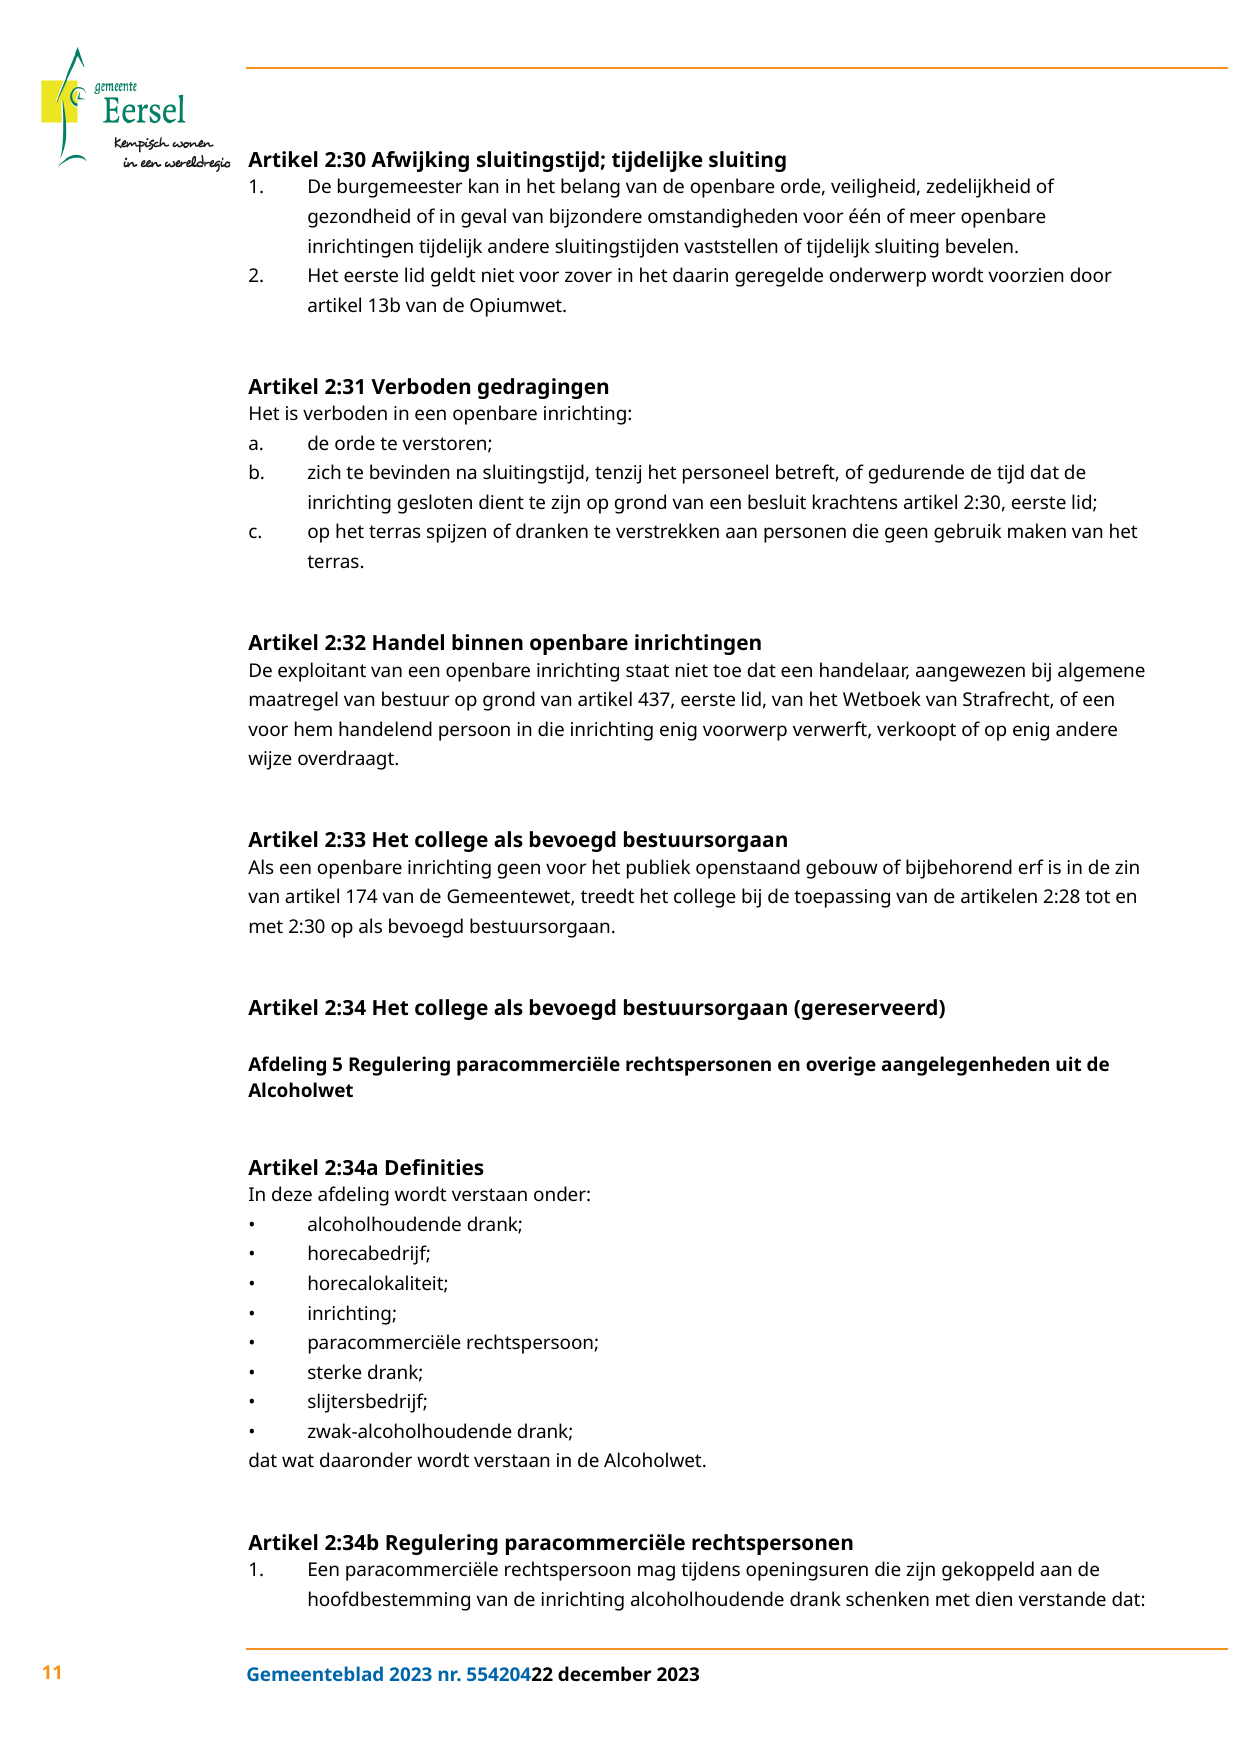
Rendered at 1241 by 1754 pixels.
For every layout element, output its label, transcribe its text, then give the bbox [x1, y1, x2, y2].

list horecabedrijf; [248, 1241, 1152, 1266]
list Het eerste lid geldt niet voor zover in het daarin geregelde onderwerp wordt voorzien door artikel 13b van de Opiumwet. [248, 262, 1152, 318]
list Een paracommerciële rechtspersoon mag tijdens openingsuren die zijn gekoppeld aan de hoofdbestemming van de inrichting alcoholhoudende drank schenken met dien verstande dat: [248, 1556, 1152, 1611]
list De burgemeester kan in het belang van de openbare orde, veiligheid, zedelijkheid of gezondheid of in geval van bijzondere omstandigheden voor één of meer openbare inrichtingen tijdelijk andere sluitingstijden vaststellen of tijdelijk sluiting bevelen. [248, 174, 1152, 258]
text Het is verboden in een openbare inrichting: [248, 400, 1152, 426]
list alcoholhoudende drank; [248, 1211, 1152, 1237]
text Als een openbare inrichting geen voor het publiek openstaand gebouw of bijbehorend erf is in de zin van artikel 174 van de Gemeentewet, treedt het college bij de toepassing van de artikelen 2:28 tot en met 2:30 op als bevoegd bestuursorgaan. [248, 854, 1152, 939]
list op het terras spijzen of dranken te verstrekken aan personen die geen gebruik maken van het terras. [248, 519, 1152, 574]
list inrichting; [248, 1300, 1152, 1326]
text In deze afdeling wordt verstaan onder: [248, 1181, 1152, 1207]
list paracommerciële rechtspersoon; [248, 1329, 1152, 1355]
list slijtersbedrijf; [248, 1388, 1152, 1414]
text Artikel 2:33 Het college als bevoegd bestuursorgaan [248, 826, 1152, 854]
text Artikel 2:32 Handel binnen openbare inrichtingen [248, 628, 1152, 657]
text Artikel 2:34b Regulering paracommerciële rechtspersonen [248, 1528, 1152, 1556]
list zwak-alcoholhoudende drank; [248, 1418, 1152, 1444]
list de orde te verstoren; [248, 430, 1152, 456]
text De exploitant van een openbare inrichting staat niet toe dat een handelaar, aangewezen bij algemene maatregel van bestuur op grond van artikel 437, eerste lid, van het Wetboek van Strafrecht, of een voor hem handelend persoon in die inrichting enig voorwerp verwerft, verkoopt of op enig andere wijze overdraagt. [248, 657, 1152, 771]
text dat wat daaronder wordt verstaan in de Alcoholwet. [248, 1448, 1152, 1473]
text Artikel 2:34a Definities [248, 1153, 1152, 1181]
text Artikel 2:34 Het college als bevoegd bestuursorgaan (gereserveerd) [248, 993, 1152, 1022]
list zich te bevinden na sluitingstijd, tenzij het personeel betreft, of gedurende de tijd dat de inrichting gesloten dient te zijn op grond van een besluit krachtens artikel 2:30, eerste lid; [248, 459, 1152, 515]
text Afdeling 5 Regulering paracommerciële rechtspersonen en overige aangelegenheden uit de Alcoholwet [248, 1051, 1152, 1103]
list sterke drank; [248, 1359, 1152, 1385]
list horecalokaliteit; [248, 1270, 1152, 1296]
text Artikel 2:31 Verboden gedragingen [248, 372, 1152, 400]
picture [41, 47, 231, 172]
text Artikel 2:30 Afwijking sluitingstijd; tijdelijke sluiting [248, 145, 1152, 174]
